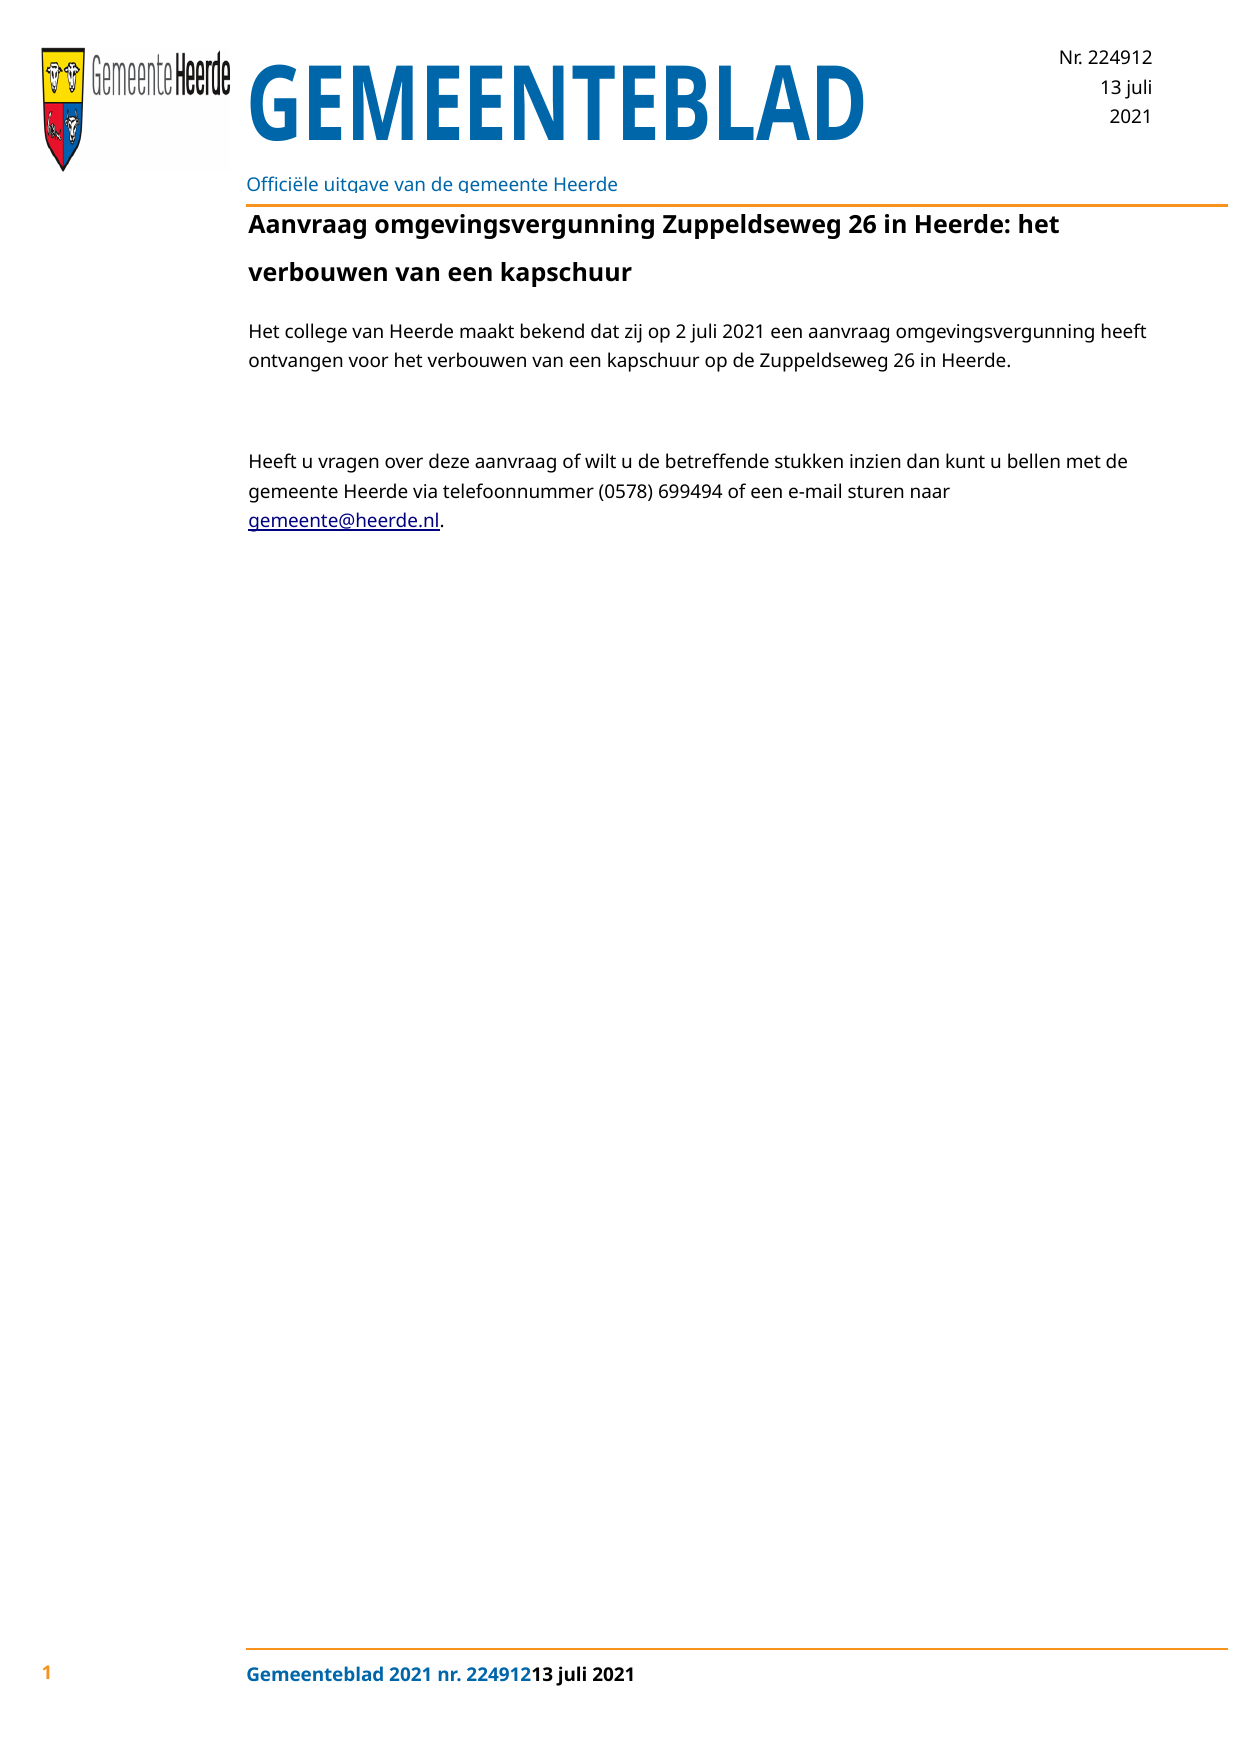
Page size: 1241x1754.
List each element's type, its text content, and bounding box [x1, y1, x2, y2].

text Aanvraag omgevingsvergunning Zuppeldseweg 26 in Heerde: het verbouwen van een kapschuur [248, 207, 1152, 288]
text Heeft u vragen over deze aanvraag of wilt u de betreffende stukken inzien dan kunt u bellen met de gemeente Heerde via telefoonnummer (0578) 699494 of een e-mail sturen naar gemeente@heerde.nl. [248, 448, 1152, 533]
picture [41, 47, 231, 172]
text Het college van Heerde maakt bekend dat zij op 2 juli 2021 een aanvraag omgevingsvergunning heeft ontvangen voor het verbouwen van een kapschuur op de Zuppeldseweg 26 in Heerde. [248, 318, 1152, 373]
